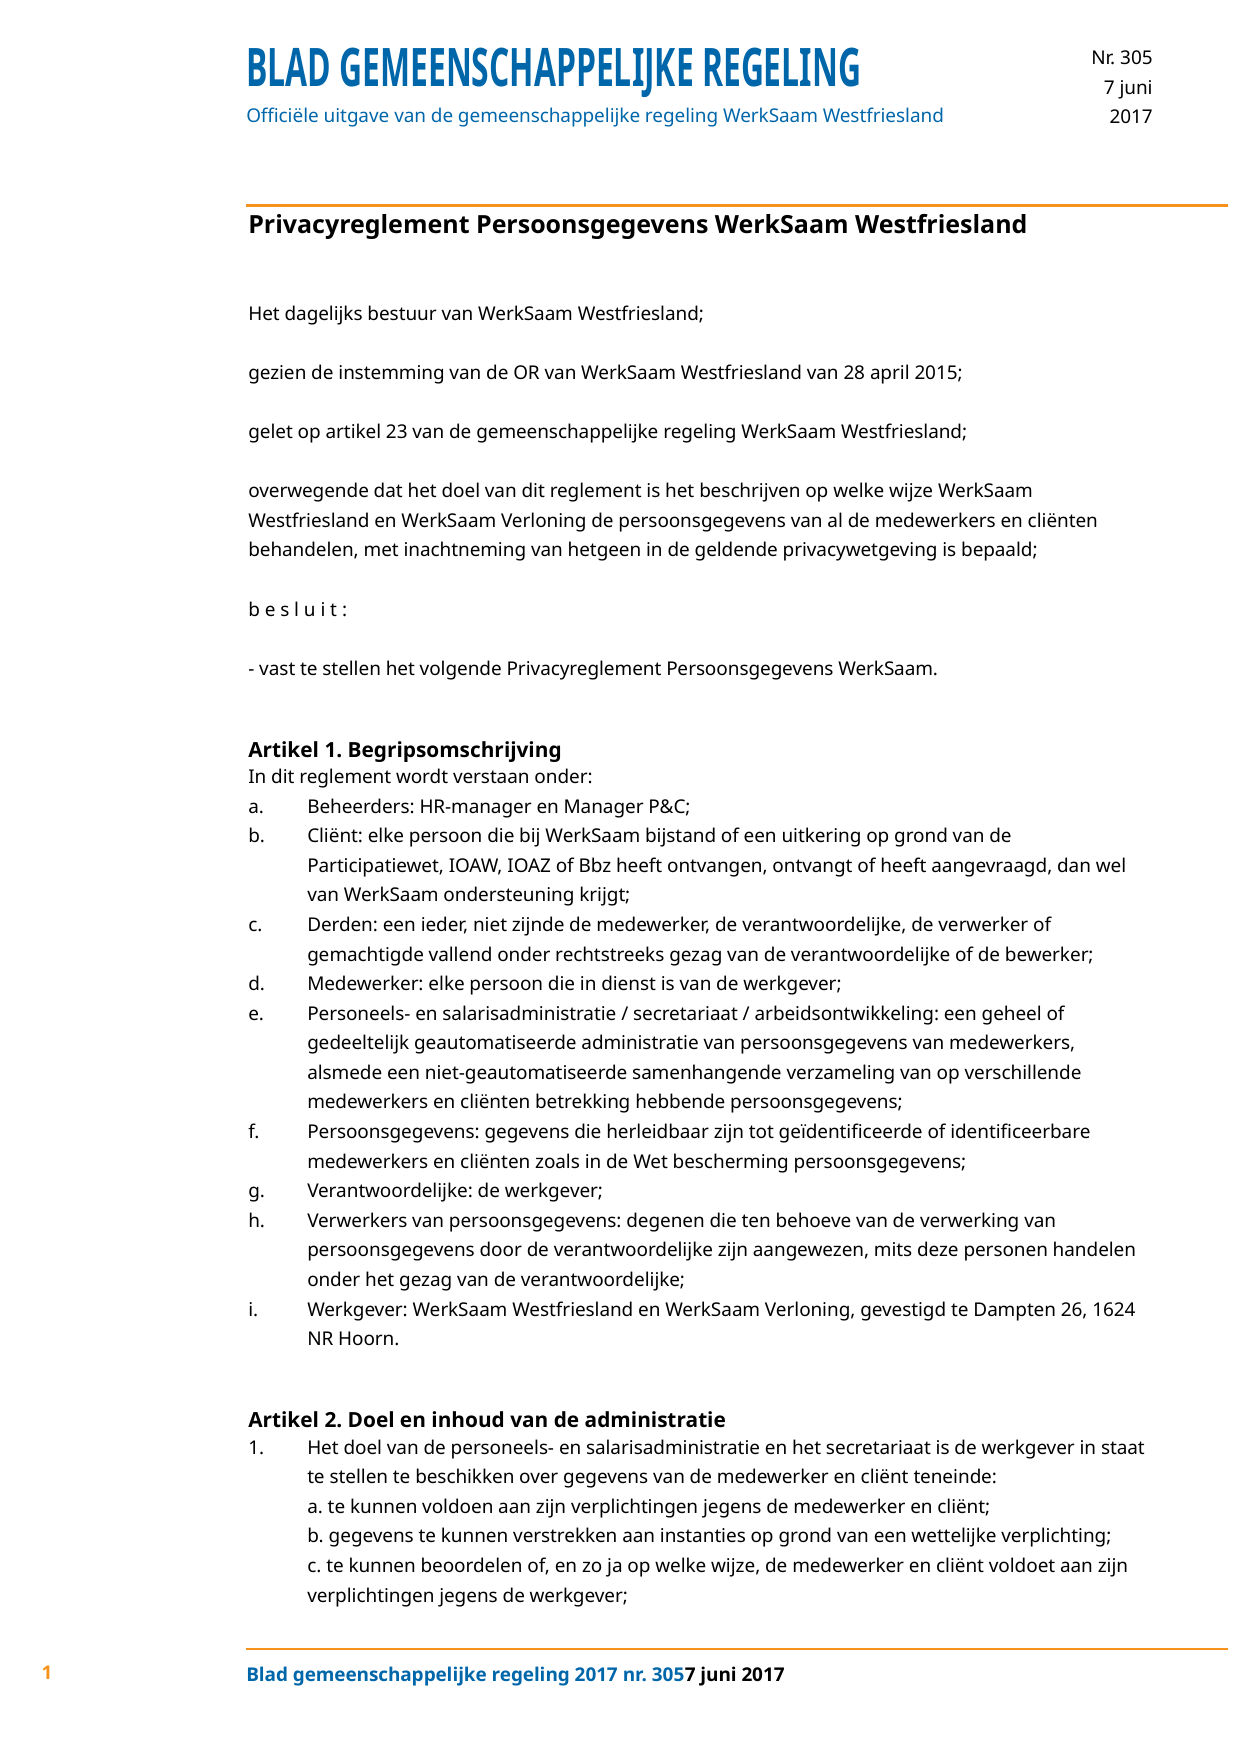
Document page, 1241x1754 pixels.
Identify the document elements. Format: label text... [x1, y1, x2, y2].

text gelet op artikel 23 van de gemeenschappelijke regeling WerkSaam Westfriesland; [248, 418, 1152, 444]
list Het doel van de personeels- en salarisadministratie en het secretariaat is de werkgever in staat te stellen te beschikken over gegevens van de medewerker en cliënt teneinde: [248, 1434, 1152, 1489]
list b. gegevens te kunnen verstrekken aan instanties op grond van een wettelijke verplichting; [248, 1523, 1152, 1548]
list Beheerders: HR-manager en Manager P&C; [248, 793, 1152, 819]
text Privacyreglement Persoonsgegevens WerkSaam Westfriesland [248, 207, 1152, 241]
list Werkgever: WerkSaam Westfriesland en WerkSaam Verloning, gevestigd te Dampten 26, 1624 NR Hoorn. [248, 1296, 1152, 1351]
list a. te kunnen voldoen aan zijn verplichtingen jegens de medewerker en cliënt; [248, 1493, 1152, 1519]
text Artikel 1. Begripsomschrijving [248, 735, 1152, 763]
list Verantwoordelijke: de werkgever; [248, 1177, 1152, 1203]
text Het dagelijks bestuur van WerkSaam Westfriesland; [248, 300, 1152, 326]
text b e s l u i t : [248, 596, 1152, 621]
text gezien de instemming van de OR van WerkSaam Westfriesland van 28 april 2015; [248, 359, 1152, 385]
list Cliënt: elke persoon die bij WerkSaam bijstand of een uitkering op grond van de Participatiewet, IOAW, IOAZ of Bbz heeft ontvangen, ontvangt of heeft aangevraagd, dan wel van WerkSaam ondersteuning krijgt; [248, 822, 1152, 907]
list Medewerker: elke persoon die in dienst is van de werkgever; [248, 970, 1152, 996]
text In dit reglement wordt verstaan onder: [248, 763, 1152, 789]
text overwegende dat het doel van dit reglement is het beschrijven op welke wijze WerkSaam Westfriesland en WerkSaam Verloning de persoonsgegevens van al de medewerkers en cliënten behandelen, met inachtneming van hetgeen in de geldende privacywetgeving is bepaald; [248, 477, 1152, 562]
list c. te kunnen beoordelen of, en zo ja op welke wijze, de medewerker en cliënt voldoet aan zijn verplichtingen jegens de werkgever; [248, 1552, 1152, 1607]
text - vast te stellen het volgende Privacyreglement Persoonsgegevens WerkSaam. [248, 655, 1152, 681]
list Persoonsgegevens: gegevens die herleidbaar zijn tot geïdentificeerde of identificeerbare medewerkers en cliënten zoals in de Wet bescherming persoonsgegevens; [248, 1118, 1152, 1174]
list Verwerkers van persoonsgegevens: degenen die ten behoeve van de verwerking van persoonsgegevens door de verantwoordelijke zijn aangewezen, mits deze personen handelen onder het gezag van de verantwoordelijke; [248, 1207, 1152, 1292]
list Derden: een ieder, niet zijnde de medewerker, de verantwoordelijke, de verwerker of gemachtigde vallend onder rechtstreeks gezag van de verantwoordelijke of de bewerker; [248, 911, 1152, 967]
list Personeels- en salarisadministratie / secretariaat / arbeidsontwikkeling: een geheel of gedeeltelijk geautomatiseerde administratie van persoonsgegevens van medewerkers, alsmede een niet-geautomatiseerde samenhangende verzameling van op verschillende medewerkers en cliënten betrekking hebbende persoonsgegevens; [248, 1000, 1152, 1114]
text Artikel 2. Doel en inhoud van de administratie [248, 1405, 1152, 1434]
picture [41, 47, 231, 172]
